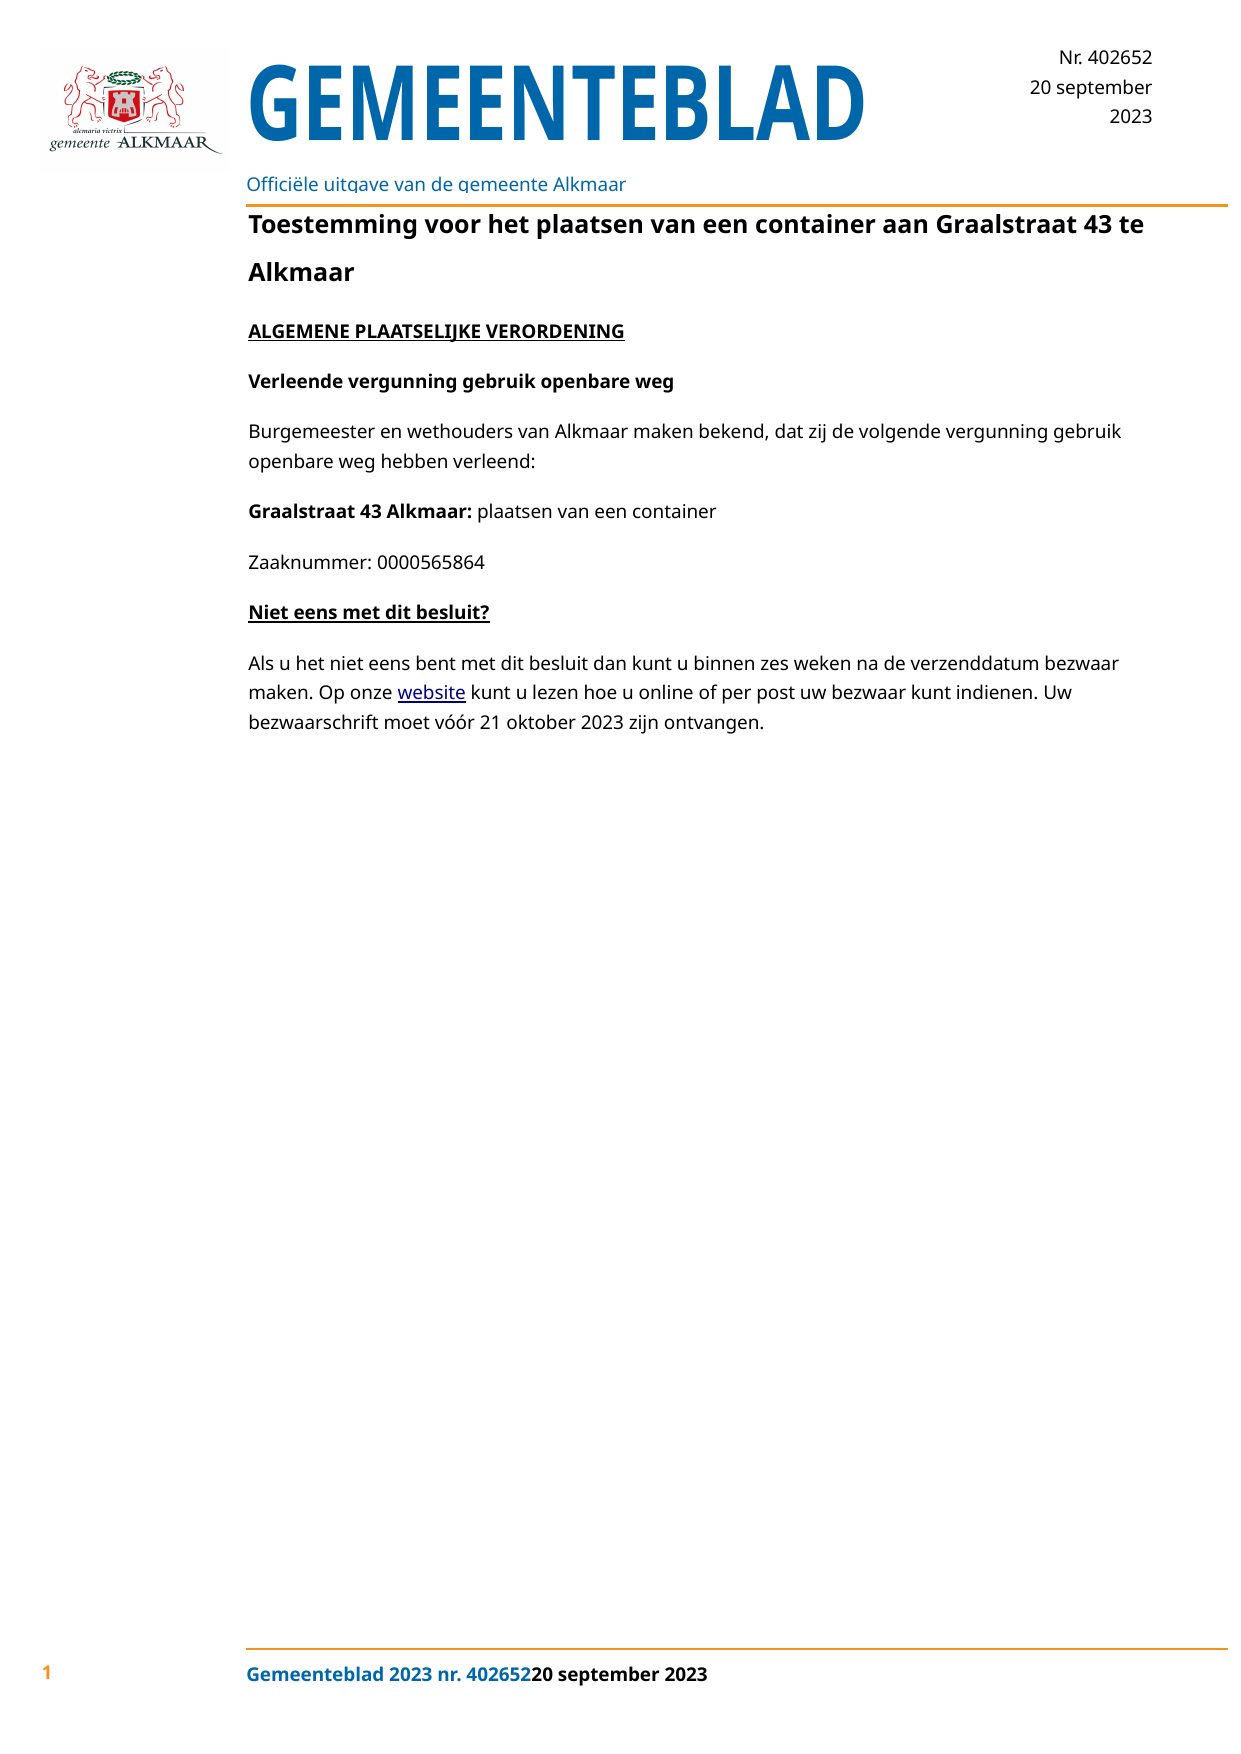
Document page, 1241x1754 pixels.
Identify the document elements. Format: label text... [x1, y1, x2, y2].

text Burgemeester en wethouders van Alkmaar maken bekend, dat zij de volgende vergunning gebruik openbare weg hebben verleend: [248, 419, 1152, 474]
picture [41, 47, 231, 172]
text ALGEMENE PLAATSELIJKE VERORDENING [248, 318, 1152, 344]
text Graalstraat 43 Alkmaar: plaatsen van een container [248, 499, 1152, 524]
text Niet eens met dit besluit? [248, 599, 1152, 625]
text Verleende vergunning gebruik openbare weg [248, 368, 1152, 394]
text Toestemming voor het plaatsen van een container aan Graalstraat 43 te Alkmaar [248, 207, 1152, 288]
text Als u het niet eens bent met dit besluit dan kunt u binnen zes weken na de verzenddatum bezwaar maken. Op onze website kunt u lezen hoe u online of per post uw bezwaar kunt indienen. Uw bezwaarschrift moet vóór 21 oktober 2023 zijn ontvangen. [248, 650, 1152, 735]
text Zaaknummer: 0000565864 [248, 549, 1152, 575]
